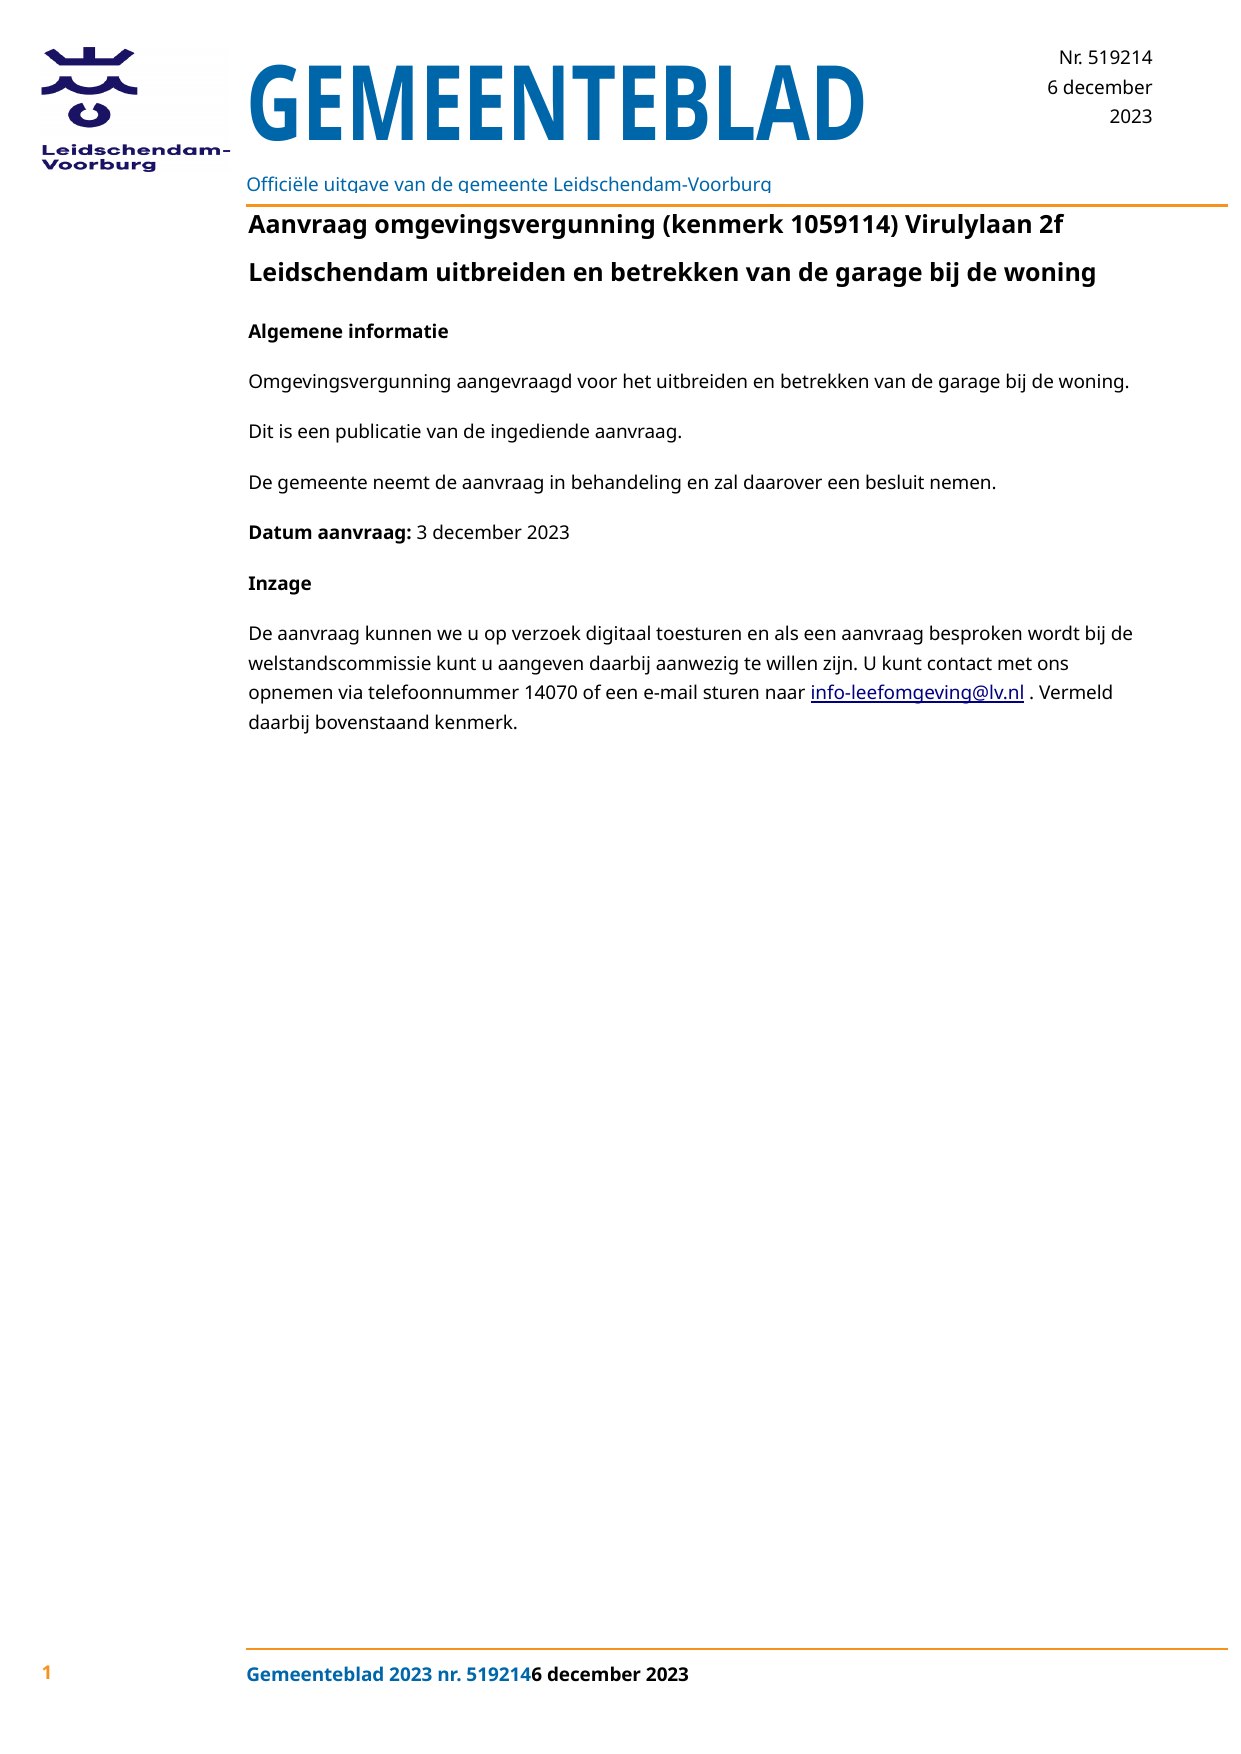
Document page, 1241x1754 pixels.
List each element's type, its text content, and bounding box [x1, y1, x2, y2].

text Inzage [248, 570, 1152, 596]
text Aanvraag omgevingsvergunning (kenmerk 1059114) Virulylaan 2f Leidschendam uitbreiden en betrekken van de garage bij de woning [248, 207, 1152, 288]
text Omgevingsvergunning aangevraagd voor het uitbreiden en betrekken van de garage bij de woning. [248, 368, 1152, 394]
picture [41, 47, 231, 172]
text Datum aanvraag: 3 december 2023 [248, 519, 1152, 545]
text Algemene informatie [248, 318, 1152, 344]
text De aanvraag kunnen we u op verzoek digitaal toesturen en als een aanvraag besproken wordt bij de welstandscommissie kunt u aangeven daarbij aanwezig te willen zijn. U kunt contact met ons opnemen via telefoonnummer 14070 of een e-mail sturen naar info-leefomgeving@lv.nl . Vermeld daarbij bovenstaand kenmerk. [248, 620, 1152, 735]
text Dit is een publicatie van de ingediende aanvraag. [248, 419, 1152, 444]
text De gemeente neemt de aanvraag in behandeling en zal daarover een besluit nemen. [248, 469, 1152, 495]
